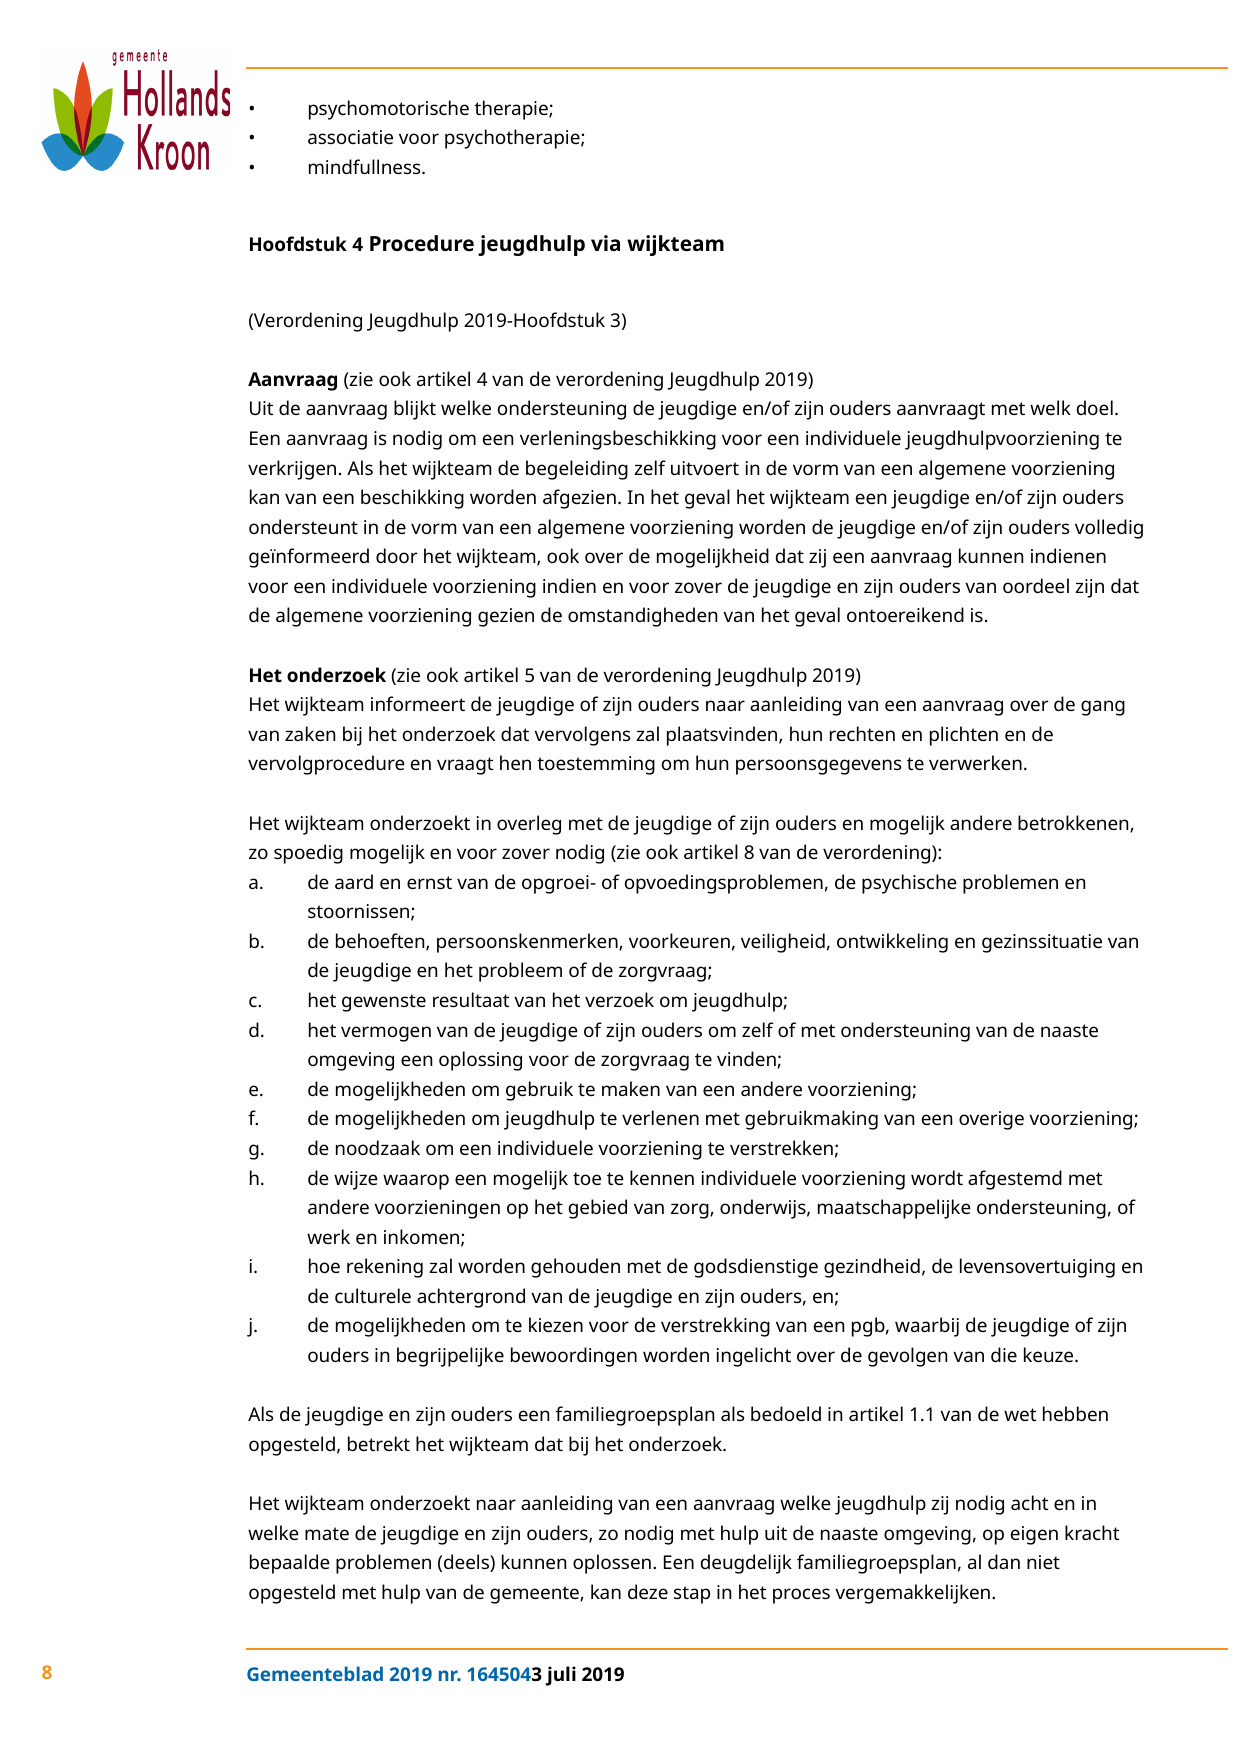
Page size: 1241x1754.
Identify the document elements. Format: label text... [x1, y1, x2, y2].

text Een aanvraag is nodig om een verleningsbeschikking voor een individuele jeugdhulpvoorziening te verkrijgen. Als het wijkteam de begeleiding zelf uitvoert in de vorm van een algemene voorziening kan van een beschikking worden afgezien. In het geval het wijkteam een jeugdige en/of zijn ouders ondersteunt in de vorm van een algemene voorziening worden de jeugdige en/of zijn ouders volledig geïnformeerd door het wijkteam, ook over de mogelijkheid dat zij een aanvraag kunnen indienen voor een individuele voorziening indien en voor zover de jeugdige en zijn ouders van oordeel zijn dat de algemene voorziening gezien de omstandigheden van het geval ontoereikend is. [248, 425, 1152, 628]
picture [41, 47, 231, 172]
list associatie voor psychotherapie; [248, 124, 1152, 150]
text Het onderzoek (zie ook artikel 5 van de verordening Jeugdhulp 2019) [248, 662, 1152, 688]
text Als de jeugdige en zijn ouders een familiegroepsplan als bedoeld in artikel 1.1 van de wet hebben opgesteld, betrekt het wijkteam dat bij het onderzoek. [248, 1401, 1152, 1457]
text (Verordening Jeugdhulp 2019-Hoofdstuk 3) [248, 307, 1152, 333]
list de mogelijkheden om jeugdhulp te verlenen met gebruikmaking van een overige voorziening; [248, 1106, 1152, 1131]
list mindfullness. [248, 154, 1152, 180]
text Het wijkteam informeert de jeugdige of zijn ouders naar aanleiding van een aanvraag over de gang van zaken bij het onderzoek dat vervolgens zal plaatsvinden, hun rechten en plichten en de vervolgprocedure en vraagt hen toestemming om hun persoonsgegevens te verwerken. [248, 691, 1152, 776]
text Het wijkteam onderzoekt in overleg met de jeugdige of zijn ouders en mogelijk andere betrokkenen, zo spoedig mogelijk en voor zover nodig (zie ook artikel 8 van de verordening): [248, 810, 1152, 865]
list de wijze waarop een mogelijk toe te kennen individuele voorziening wordt afgestemd met andere voorzieningen op het gebied van zorg, onderwijs, maatschappelijke ondersteuning, of werk en inkomen; [248, 1165, 1152, 1250]
list psychomotorische therapie; [248, 95, 1152, 121]
text Hoofdstuk 4 Procedure jeugdhulp via wijkteam [248, 229, 1152, 258]
list de mogelijkheden om gebruik te maken van een andere voorziening; [248, 1076, 1152, 1102]
text Uit de aanvraag blijkt welke ondersteuning de jeugdige en/of zijn ouders aanvraagt met welk doel. [248, 396, 1152, 421]
list het vermogen van de jeugdige of zijn ouders om zelf of met ondersteuning van de naaste omgeving een oplossing voor de zorgvraag te vinden; [248, 1017, 1152, 1072]
text Aanvraag (zie ook artikel 4 van de verordening Jeugdhulp 2019) [248, 366, 1152, 392]
list de aard en ernst van de opgroei- of opvoedingsproblemen, de psychische problemen en stoornissen; [248, 869, 1152, 924]
list hoe rekening zal worden gehouden met de godsdienstige gezindheid, de levensovertuiging en de culturele achtergrond van de jeugdige en zijn ouders, en; [248, 1253, 1152, 1309]
list de mogelijkheden om te kiezen voor de verstrekking van een pgb, waarbij de jeugdige of zijn ouders in begrijpelijke bewoordingen worden ingelicht over de gevolgen van die keuze. [248, 1313, 1152, 1368]
list de behoeften, persoonskenmerken, voorkeuren, veiligheid, ontwikkeling en gezinssituatie van de jeugdige en het probleem of de zorgvraag; [248, 928, 1152, 983]
list het gewenste resultaat van het verzoek om jeugdhulp; [248, 987, 1152, 1013]
text Het wijkteam onderzoekt naar aanleiding van een aanvraag welke jeugdhulp zij nodig acht en in welke mate de jeugdige en zijn ouders, zo nodig met hulp uit de naaste omgeving, op eigen kracht bepaalde problemen (deels) kunnen oplossen. Een deugdelijk familiegroepsplan, al dan niet opgesteld met hulp van de gemeente, kan deze stap in het proces vergemakkelijken. [248, 1490, 1152, 1605]
list de noodzaak om een individuele voorziening te verstrekken; [248, 1135, 1152, 1161]
